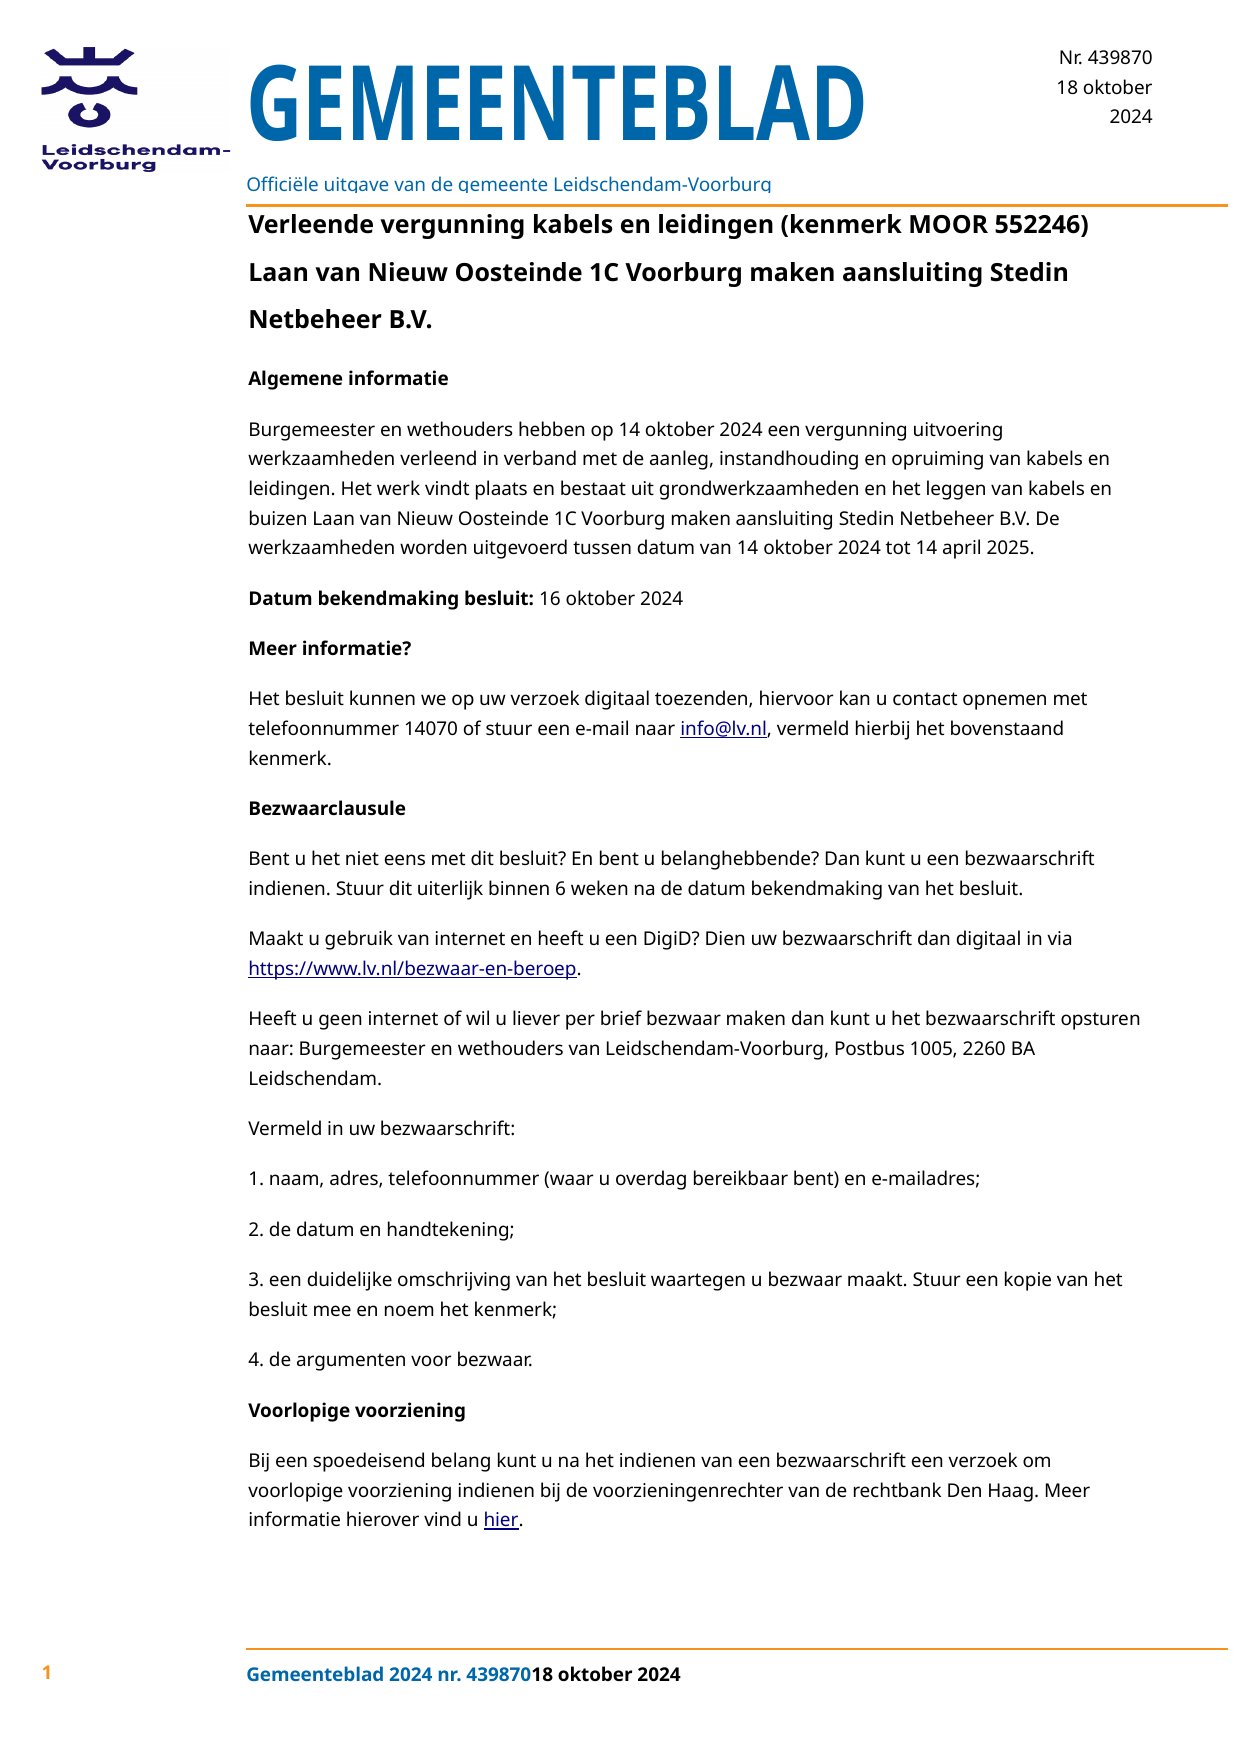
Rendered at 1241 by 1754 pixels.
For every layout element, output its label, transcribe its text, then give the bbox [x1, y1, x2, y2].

text Voorlopige voorziening [248, 1397, 1152, 1422]
text Verleende vergunning kabels en leidingen (kenmerk MOOR 552246) Laan van Nieuw Oosteinde 1C Voorburg maken aansluiting Stedin Netbeheer B.V. [248, 207, 1152, 336]
text 4. de argumenten voor bezwaar. [248, 1346, 1152, 1372]
text Bij een spoedeisend belang kunt u na het indienen van een bezwaarschrift een verzoek om voorlopige voorziening indienen bij de voorzieningenrechter van de rechtbank Den Haag. Meer informatie hierover vind u hier. [248, 1447, 1152, 1532]
text Burgemeester en wethouders hebben op 14 oktober 2024 een vergunning uitvoering werkzaamheden verleend in verband met de aanleg, instandhouding en opruiming van kabels en leidingen. Het werk vindt plaats en bestaat uit grondwerkzaamheden en het leggen van kabels en buizen Laan van Nieuw Oosteinde 1C Voorburg maken aansluiting Stedin Netbeheer B.V. De werkzaamheden worden uitgevoerd tussen datum van 14 oktober 2024 tot 14 april 2025. [248, 416, 1152, 560]
text Maakt u gebruik van internet en heeft u een DigiD? Dien uw bezwaarschrift dan digitaal in via https://www.lv.nl/bezwaar-en-beroep. [248, 926, 1152, 981]
text Bent u het niet eens met dit besluit? En bent u belanghebbende? Dan kunt u een bezwaarschrift indienen. Stuur dit uiterlijk binnen 6 weken na de datum bekendmaking van het besluit. [248, 846, 1152, 901]
text 2. de datum en handtekening; [248, 1216, 1152, 1242]
text Vermeld in uw bezwaarschrift: [248, 1115, 1152, 1141]
text Meer informatie? [248, 635, 1152, 661]
text Heeft u geen internet of wil u liever per brief bezwaar maken dan kunt u het bezwaarschrift opsturen naar: Burgemeester en wethouders van Leidschendam-Voorburg, Postbus 1005, 2260 BA Leidschendam. [248, 1006, 1152, 1090]
text Algemene informatie [248, 366, 1152, 391]
text 3. een duidelijke omschrijving van het besluit waartegen u bezwaar maakt. Stuur een kopie van het besluit mee en noem het kenmerk; [248, 1266, 1152, 1322]
text Het besluit kunnen we op uw verzoek digitaal toezenden, hiervoor kan u contact opnemen met telefoonnummer 14070 of stuur een e-mail naar info@lv.nl, vermeld hierbij het bovenstaand kenmerk. [248, 686, 1152, 770]
text 1. naam, adres, telefoonnummer (waar u overdag bereikbaar bent) en e-mailadres; [248, 1166, 1152, 1191]
picture [41, 47, 231, 172]
text Bezwaarclausule [248, 795, 1152, 821]
text Datum bekendmaking besluit: 16 oktober 2024 [248, 585, 1152, 610]
